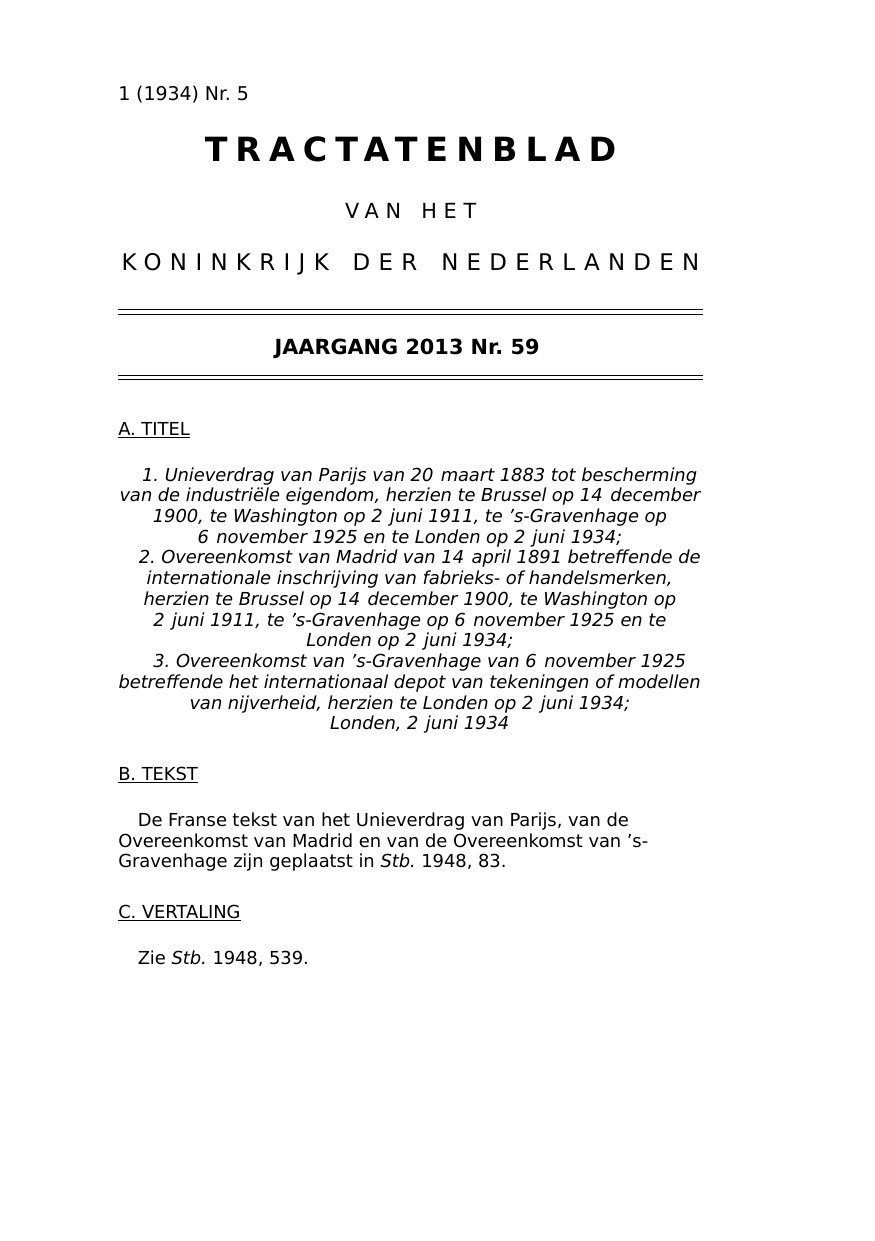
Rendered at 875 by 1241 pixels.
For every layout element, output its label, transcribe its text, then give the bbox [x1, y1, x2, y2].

text JAARGANG 2013 Nr. 59 [118, 335, 703, 359]
text TRACTATENBLAD [118, 130, 703, 169]
subtitle C. VERTALING [118, 902, 703, 923]
text Zie Stb. 1948, 539. [118, 948, 703, 968]
text 1. Unieverdrag van Parijs van 20 maart 1883 tot bescherming van de industriële eigendom, herzien te Brussel op 14 december 1900, te Washington op 2 juni 1911, te ’s-Gravenhage op 6 november 1925 en te Londen op 2 juni 1934; [118, 464, 703, 547]
text Londen, 2 juni 1934 [118, 713, 703, 734]
text 2. Overeenkomst van Madrid van 14 april 1891 betreffende de internationale inschrijving van fabrieks- of handelsmerken, herzien te Brussel op 14 december 1900, te Washington op 2 juni 1911, te ’s-Gravenhage op 6 november 1925 en te Londen op 2 juni 1934; [118, 547, 703, 651]
text 1 (1934) Nr. 5 [118, 83, 703, 105]
subtitle A. TITEL [118, 419, 703, 439]
subtitle B. TEKST [118, 764, 703, 785]
text De Franse tekst van het Unieverdrag van Parijs, van de Overeenkomst van Madrid en van de Overeenkomst van ’s-Gravenhage zijn geplaatst in Stb. 1948, 83. [118, 810, 703, 872]
text KONINKRIJK DER NEDERLANDEN [118, 249, 703, 276]
text 3. Overeenkomst van ’s-Gravenhage van 6 november 1925 betreffende het internationaal depot van tekeningen of modellen van nijverheid, herzien te Londen op 2 juni 1934; [118, 651, 703, 713]
text VAN HET [118, 199, 703, 223]
